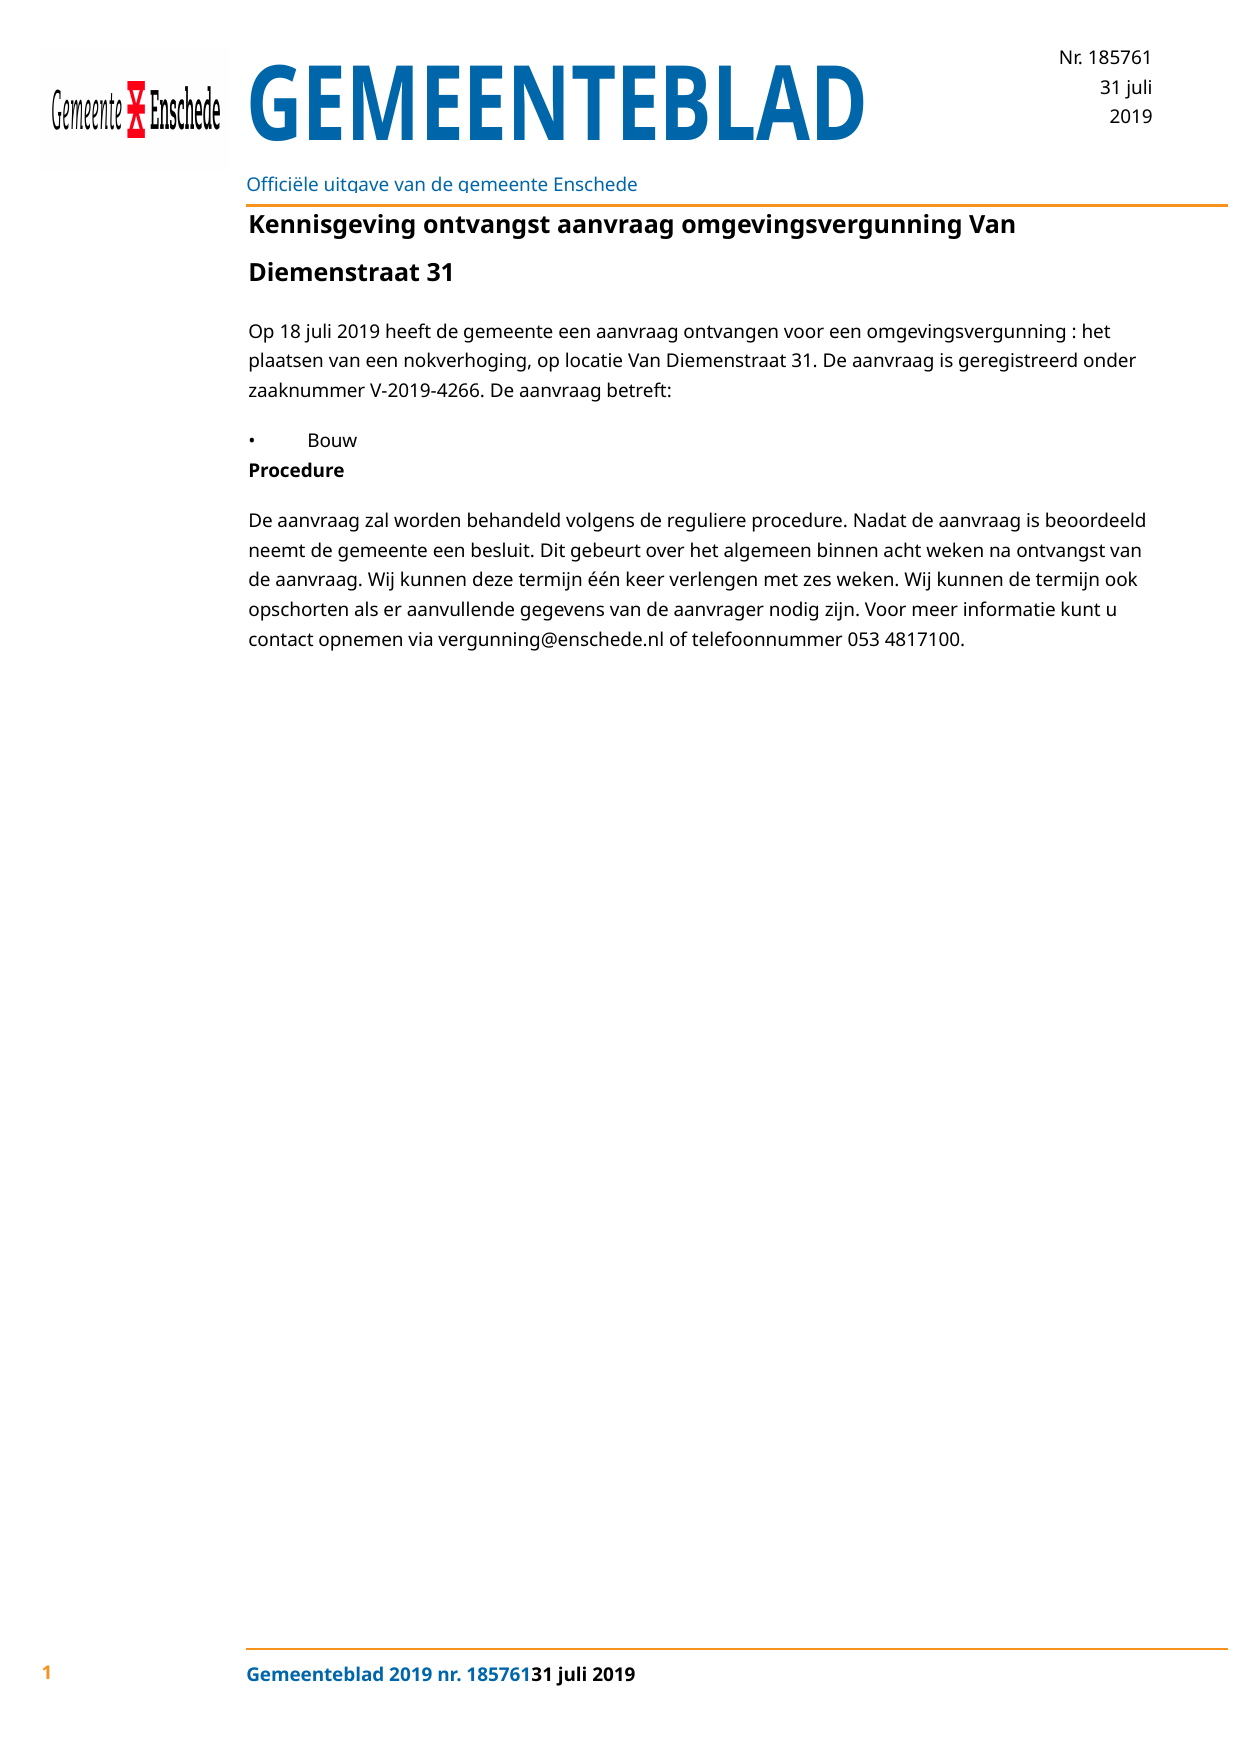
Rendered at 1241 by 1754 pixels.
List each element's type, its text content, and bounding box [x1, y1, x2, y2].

picture [41, 47, 231, 172]
text Procedure [248, 457, 1152, 483]
list Bouw [248, 427, 1152, 453]
text Kennisgeving ontvangst aanvraag omgevingsvergunning Van Diemenstraat 31 [248, 207, 1152, 288]
text Op 18 juli 2019 heeft de gemeente een aanvraag ontvangen voor een omgevingsvergunning : het plaatsen van een nokverhoging, op locatie Van Diemenstraat 31. De aanvraag is geregistreerd onder zaaknummer V-2019-4266. De aanvraag betreft: [248, 318, 1152, 403]
text De aanvraag zal worden behandeld volgens de reguliere procedure. Nadat de aanvraag is beoordeeld neemt de gemeente een besluit. Dit gebeurt over het algemeen binnen acht weken na ontvangst van de aanvraag. Wij kunnen deze termijn één keer verlengen met zes weken. Wij kunnen de termijn ook opschorten als er aanvullende gegevens van de aanvrager nodig zijn. Voor meer informatie kunt u contact opnemen via vergunning@enschede.nl of telefoonnummer 053 4817100. [248, 507, 1152, 652]
